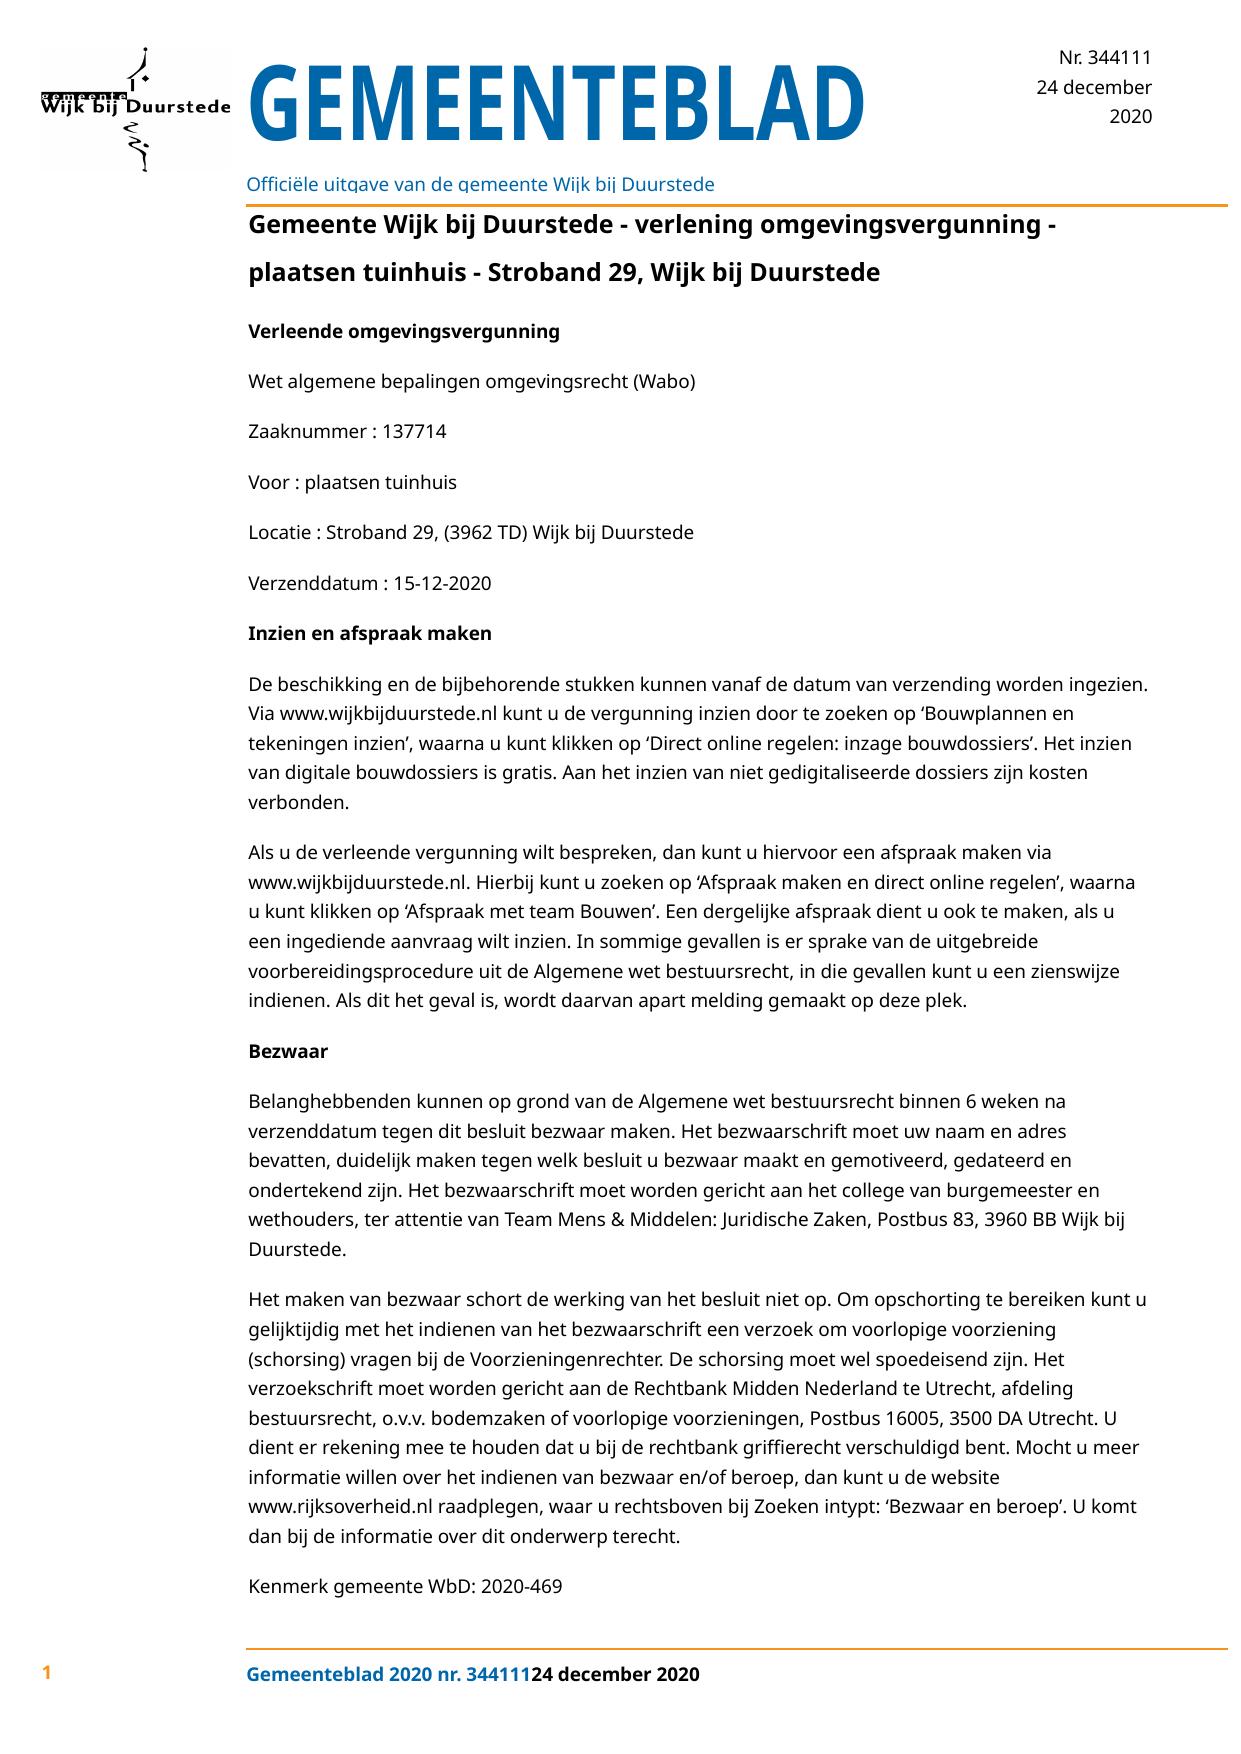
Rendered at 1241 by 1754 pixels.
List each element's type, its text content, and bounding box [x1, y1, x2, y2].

text Bezwaar [248, 1038, 1152, 1064]
text Voor : plaatsen tuinhuis [248, 469, 1152, 495]
text Gemeente Wijk bij Duurstede - verlening omgevingsvergunning - plaatsen tuinhuis - Stroband 29, Wijk bij Duurstede [248, 207, 1152, 288]
text Zaaknummer : 137714 [248, 419, 1152, 444]
text Inzien en afspraak maken [248, 620, 1152, 646]
text Belanghebbenden kunnen op grond van de Algemene wet bestuursrecht binnen 6 weken na verzenddatum tegen dit besluit bezwaar maken. Het bezwaarschrift moet uw naam en adres bevatten, duidelijk maken tegen welk besluit u bezwaar maakt en gemotiveerd, gedateerd en ondertekend zijn. Het bezwaarschrift moet worden gericht aan het college van burgemeester en wethouders, ter attentie van Team Mens & Middelen: Juridische Zaken, Postbus 83, 3960 BB Wijk bij Duurstede. [248, 1088, 1152, 1262]
picture [41, 47, 231, 172]
text Locatie : Stroband 29, (3962 TD) Wijk bij Duurstede [248, 519, 1152, 545]
text Verleende omgevingsvergunning [248, 318, 1152, 344]
text Het maken van bezwaar schort de werking van het besluit niet op. Om opschorting te bereiken kunt u gelijktijdig met het indienen van het bezwaarschrift een verzoek om voorlopige voorziening (schorsing) vragen bij de Voorzieningenrechter. De schorsing moet wel spoedeisend zijn. Het verzoekschrift moet worden gericht aan de Rechtbank Midden Nederland te Utrecht, afdeling bestuursrecht, o.v.v. bodemzaken of voorlopige voorzieningen, Postbus 16005, 3500 DA Utrecht. U dient er rekening mee te houden dat u bij de rechtbank griffierecht verschuldigd bent. Mocht u meer informatie willen over het indienen van bezwaar en/of beroep, dan kunt u de website www.rijksoverheid.nl raadplegen, waar u rechtsboven bij Zoeken intypt: ‘Bezwaar en beroep’. U komt dan bij de informatie over dit onderwerp terecht. [248, 1287, 1152, 1549]
text De beschikking en de bijbehorende stukken kunnen vanaf de datum van verzending worden ingezien. Via www.wijkbijduurstede.nl kunt u de vergunning inzien door te zoeken op ‘Bouwplannen en tekeningen inzien’, waarna u kunt klikken op ‘Direct online regelen: inzage bouwdossiers’. Het inzien van digitale bouwdossiers is gratis. Aan het inzien van niet gedigitaliseerde dossiers zijn kosten verbonden. [248, 671, 1152, 815]
text Kenmerk gemeente WbD: 2020-469 [248, 1574, 1152, 1599]
text Wet algemene bepalingen omgevingsrecht (Wabo) [248, 368, 1152, 394]
text Als u de verleende vergunning wilt bespreken, dan kunt u hiervoor een afspraak maken via www.wijkbijduurstede.nl. Hierbij kunt u zoeken op ‘Afspraak maken en direct online regelen’, waarna u kunt klikken op ‘Afspraak met team Bouwen’. Een dergelijke afspraak dient u ook te maken, als u een ingediende aanvraag wilt inzien. In sommige gevallen is er sprake van de uitgebreide voorbereidingsprocedure uit de Algemene wet bestuursrecht, in die gevallen kunt u een zienswijze indienen. Als dit het geval is, wordt daarvan apart melding gemaakt op deze plek. [248, 839, 1152, 1013]
text Verzenddatum : 15-12-2020 [248, 570, 1152, 596]
